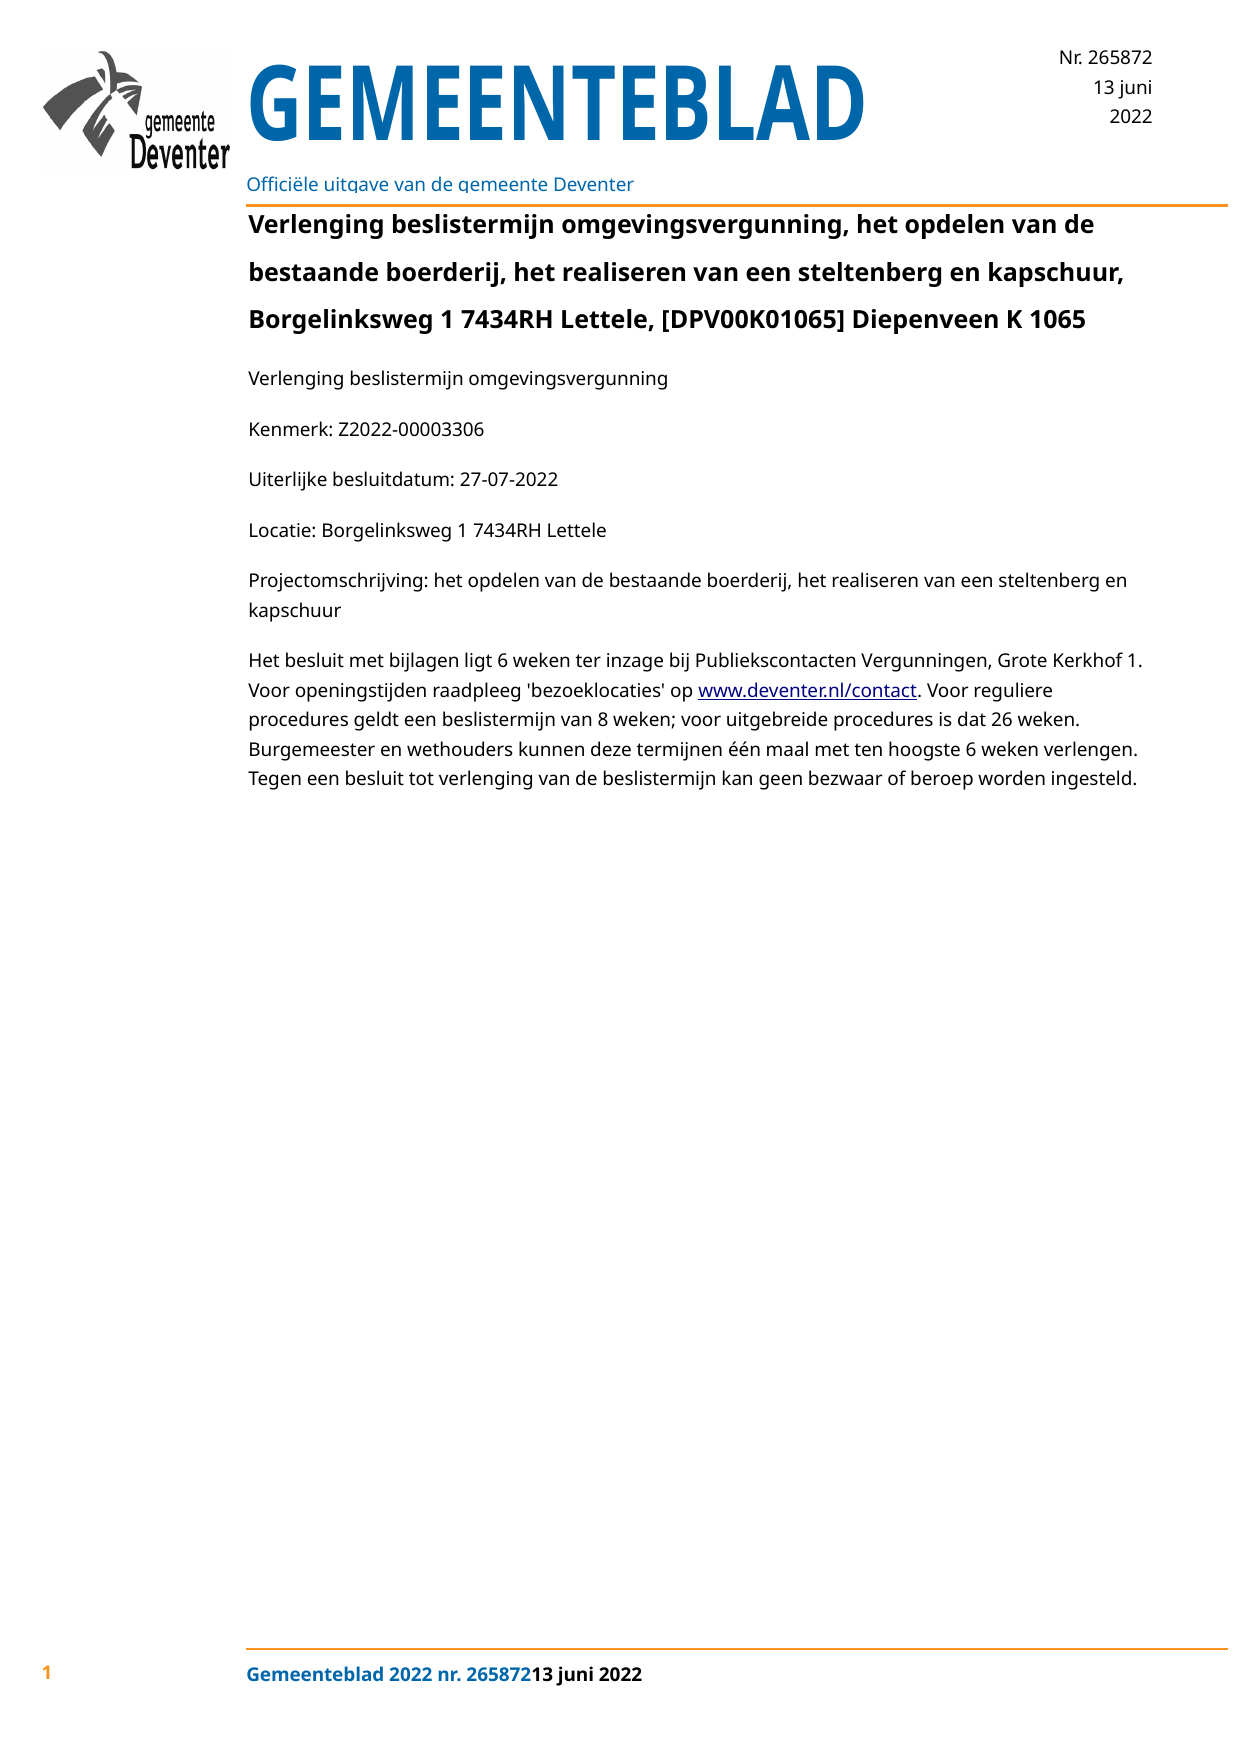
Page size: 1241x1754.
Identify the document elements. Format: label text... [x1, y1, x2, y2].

text Projectomschrijving: het opdelen van de bestaande boerderij, het realiseren van een steltenberg en kapschuur [248, 567, 1152, 622]
text Locatie: Borgelinksweg 1 7434RH Lettele [248, 517, 1152, 542]
text Het besluit met bijlagen ligt 6 weken ter inzage bij Publiekscontacten Vergunningen, Grote Kerkhof 1. Voor openingstijden raadpleeg 'bezoeklocaties' op www.deventer.nl/contact. Voor reguliere procedures geldt een beslistermijn van 8 weken; voor uitgebreide procedures is dat 26 weken. Burgemeester en wethouders kunnen deze termijnen één maal met ten hoogste 6 weken verlengen. Tegen een besluit tot verlenging van de beslistermijn kan geen bezwaar of beroep worden ingesteld. [248, 647, 1152, 791]
text Verlenging beslistermijn omgevingsvergunning [248, 366, 1152, 391]
text Kenmerk: Z2022-00003306 [248, 416, 1152, 442]
picture [41, 47, 231, 172]
text Uiterlijke besluitdatum: 27-07-2022 [248, 466, 1152, 492]
text Verlenging beslistermijn omgevingsvergunning, het opdelen van de bestaande boerderij, het realiseren van een steltenberg en kapschuur, Borgelinksweg 1 7434RH Lettele, [DPV00K01065] Diepenveen K 1065 [248, 207, 1152, 336]
